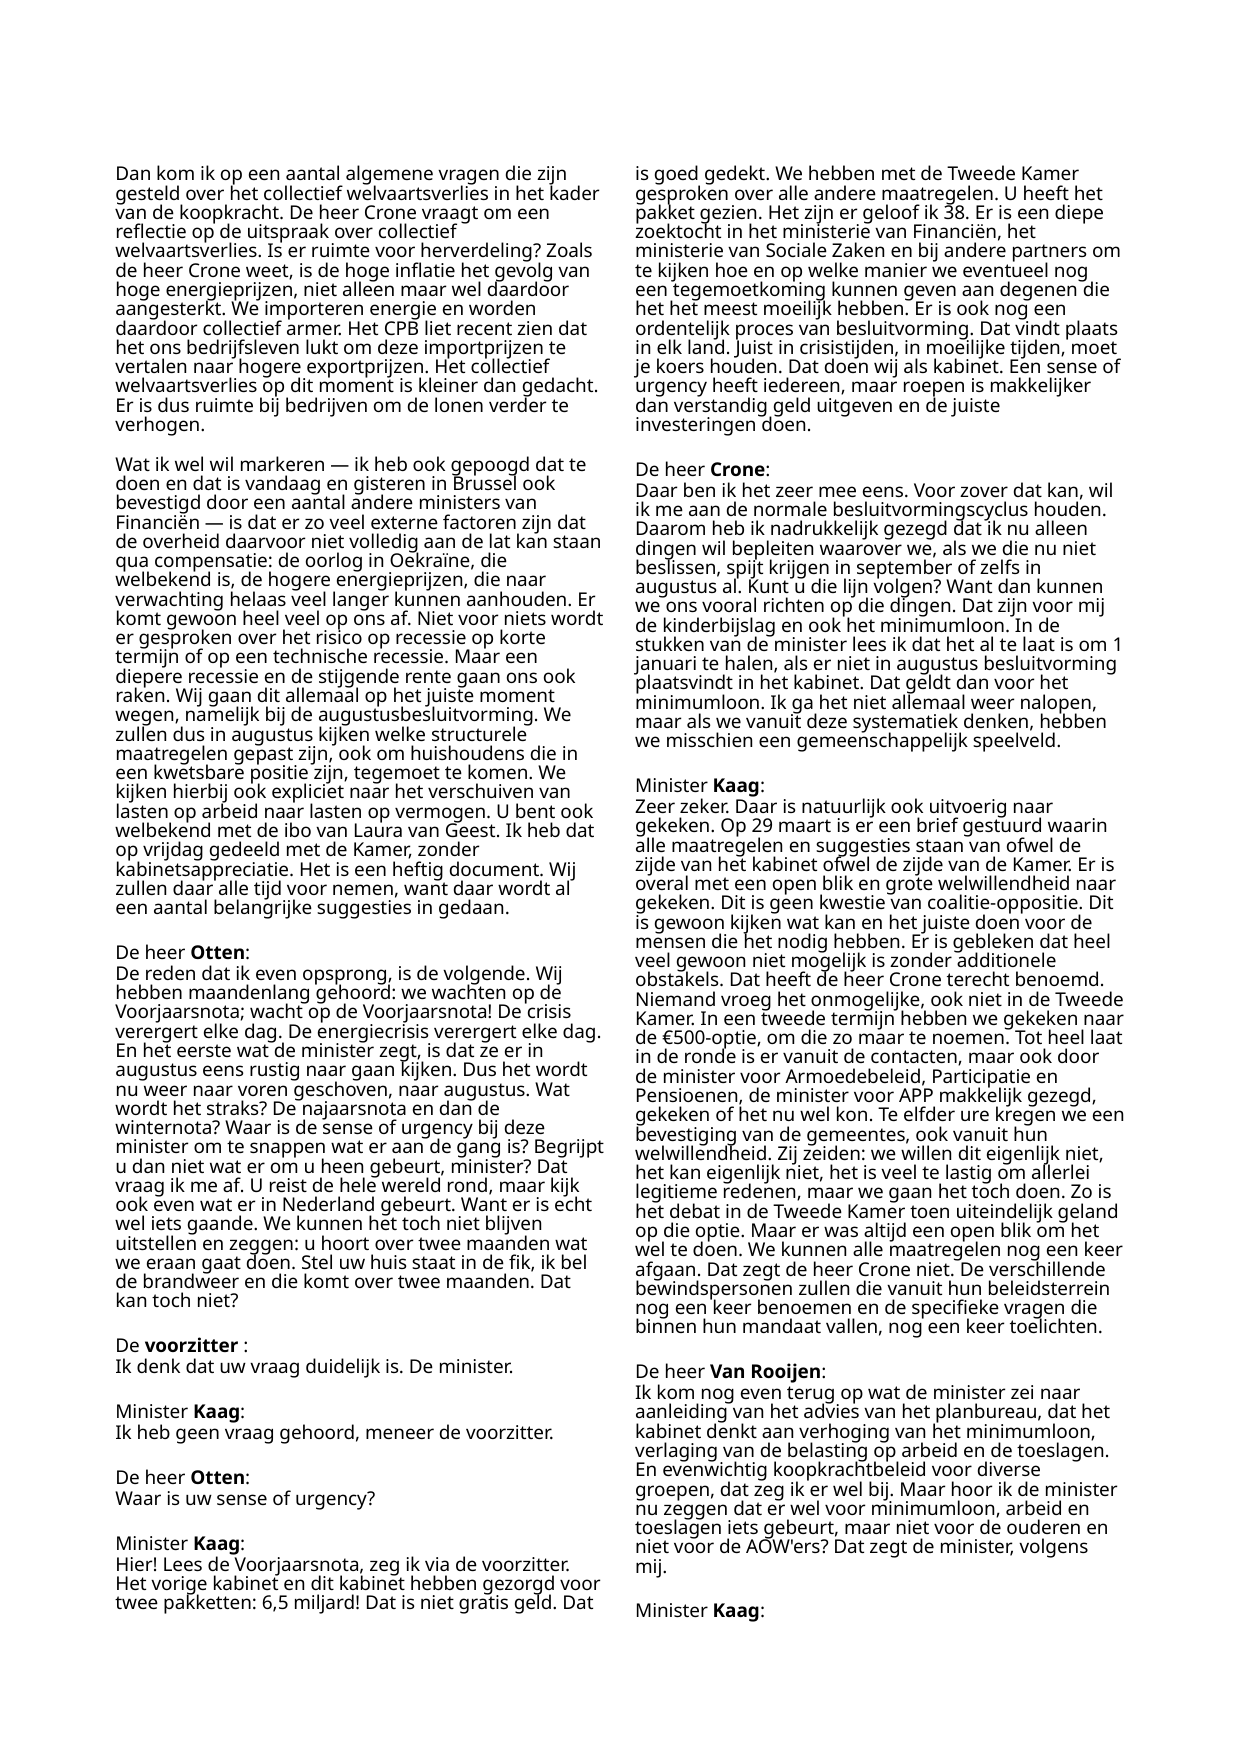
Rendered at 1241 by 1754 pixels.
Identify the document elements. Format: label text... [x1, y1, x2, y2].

text De heer Crone: [635, 456, 1125, 482]
text Wat ik wel wil markeren — ik heb ook gepoogd dat te doen en dat is vandaag en gisteren in Brussel ook bevestigd door een aantal andere ministers van Financiën — is dat er zo veel externe factoren zijn dat de overheid daarvoor niet volledig aan de lat kan staan qua compensatie: de oorlog in Oekraïne, die welbekend is, de hogere energieprijzen, die naar verwachting helaas veel langer kunnen aanhouden. Er komt gewoon heel veel op ons af. Niet voor niets wordt er gesproken over het risico op recessie op korte termijn of op een technische recessie. Maar een diepere recessie en de stijgende rente gaan ons ook raken. Wij gaan dit allemaal op het juiste moment wegen, namelijk bij de augustusbesluitvorming. We zullen dus in augustus kijken welke structurele maatregelen gepast zijn, ook om huishoudens die in een kwetsbare positie zijn, tegemoet te komen. We kijken hierbij ook expliciet naar het verschuiven van lasten op arbeid naar lasten op vermogen. U bent ook welbekend met de ibo van Laura van Geest. Ik heb dat op vrijdag gedeeld met de Kamer, zonder kabinetsappreciatie. Het is een heftig document. Wij zullen daar alle tijd voor nemen, want daar wordt al een aantal belangrijke suggesties in gedaan. [115, 456, 605, 918]
text Ik kom nog even terug op wat de minister zei naar aanleiding van het advies van het planbureau, dat het kabinet denkt aan verhoging van het minimumloon, verlaging van de belasting op arbeid en de toeslagen. En evenwichtig koopkrachtbeleid voor diverse groepen, dat zeg ik er wel bij. Maar hoor ik de minister nu zeggen dat er wel voor minimumloon, arbeid en toeslagen iets gebeurt, maar niet voor de ouderen en niet voor de AOW'ers? Dat zegt de minister, volgens mij. [635, 1384, 1125, 1577]
text is goed gedekt. We hebben met de Tweede Kamer gesproken over alle andere maatregelen. U heeft het pakket gezien. Het zijn er geloof ik 38. Er is een diepe zoektocht in het ministerie van Financiën, het ministerie van Sociale Zaken en bij andere partners om te kijken hoe en op welke manier we eventueel nog een tegemoetkoming kunnen geven aan degenen die het het meest moeilijk hebben. Er is ook nog een ordentelijk proces van besluitvorming. Dat vindt plaats in elk land. Juist in crisistijden, in moeilijke tijden, moet je koers houden. Dat doen wij als kabinet. Een sense of urgency heeft iedereen, maar roepen is makkelijker dan verstandig geld uitgeven en de juiste investeringen doen. [635, 165, 1125, 435]
text Minister Kaag: [115, 1530, 605, 1556]
text De reden dat ik even opsprong, is de volgende. Wij hebben maandenlang gehoord: we wachten op de Voorjaarsnota; wacht op de Voorjaarsnota! De crisis verergert elke dag. De energiecrisis verergert elke dag. En het eerste wat de minister zegt, is dat ze er in augustus eens rustig naar gaan kijken. Dus het wordt nu weer naar voren geschoven, naar augustus. Wat wordt het straks? De najaarsnota en dan de winternota? Waar is de sense of urgency bij deze minister om te snappen wat er aan de gang is? Begrijpt u dan niet wat er om u heen gebeurt, minister? Dat vraag ik me af. U reist de hele wereld rond, maar kijk ook even wat er in Nederland gebeurt. Want er is echt wel iets gaande. We kunnen het toch niet blijven uitstellen en zeggen: u hoort over twee maanden wat we eraan gaat doen. Stel uw huis staat in de fik, ik bel de brandweer en die komt over twee maanden. Dat kan toch niet? [115, 965, 605, 1312]
text De heer Van Rooijen: [635, 1358, 1125, 1384]
text Minister Kaag: [635, 1598, 1125, 1623]
text De heer Otten: [115, 1464, 605, 1490]
text Dan kom ik op een aantal algemene vragen die zijn gesteld over het collectief welvaartsverlies in het kader van de koopkracht. De heer Crone vraagt om een reflectie op de uitspraak over collectief welvaartsverlies. Is er ruimte voor herverdeling? Zoals de heer Crone weet, is de hoge inflatie het gevolg van hoge energieprijzen, niet alleen maar wel daardoor aangesterkt. We importeren energie en worden daardoor collectief armer. Het CPB liet recent zien dat het ons bedrijfsleven lukt om deze importprijzen te vertalen naar hogere exportprijzen. Het collectief welvaartsverlies op dit moment is kleiner dan gedacht. Er is dus ruimte bij bedrijven om de lonen verder te verhogen. [115, 165, 605, 435]
text Hier! Lees de Voorjaarsnota, zeg ik via de voorzitter. Het vorige kabinet en dit kabinet hebben gezorgd voor twee pakketten: 6,5 miljard! Dat is niet gratis geld. Dat [115, 1556, 605, 1614]
text Minister Kaag: [635, 772, 1125, 798]
text De voorzitter : [115, 1333, 605, 1358]
text De heer Otten: [115, 939, 605, 965]
text Waar is uw sense of urgency? [115, 1490, 605, 1509]
text Minister Kaag: [115, 1398, 605, 1424]
text Zeer zeker. Daar is natuurlijk ook uitvoerig naar gekeken. Op 29 maart is er een brief gestuurd waarin alle maatregelen en suggesties staan van ofwel de zijde van het kabinet ofwel de zijde van de Kamer. Er is overal met een open blik en grote welwillendheid naar gekeken. Dit is geen kwestie van coalitie-oppositie. Dit is gewoon kijken wat kan en het juiste doen voor de mensen die het nodig hebben. Er is gebleken dat heel veel gewoon niet mogelijk is zonder additionele obstakels. Dat heeft de heer Crone terecht benoemd. Niemand vroeg het onmogelijke, ook niet in de Tweede Kamer. In een tweede termijn hebben we gekeken naar de €500-optie, om die zo maar te noemen. Tot heel laat in de ronde is er vanuit de contacten, maar ook door de minister voor Armoedebeleid, Participatie en Pensioenen, de minister voor APP makkelijk gezegd, gekeken of het nu wel kon. Te elfder ure kregen we een bevestiging van de gemeentes, ook vanuit hun welwillendheid. Zij zeiden: we willen dit eigenlijk niet, het kan eigenlijk niet, het is veel te lastig om allerlei legitieme redenen, maar we gaan het toch doen. Zo is het debat in de Tweede Kamer toen uiteindelijk geland op die optie. Maar er was altijd een open blik om het wel te doen. We kunnen alle maatregelen nog een keer afgaan. Dat zegt de heer Crone niet. De verschillende bewindspersonen zullen die vanuit hun beleidsterrein nog een keer benoemen en de specifieke vragen die binnen hun mandaat vallen, nog een keer toelichten. [635, 798, 1125, 1338]
text Daar ben ik het zeer mee eens. Voor zover dat kan, wil ik me aan de normale besluitvormingscyclus houden. Daarom heb ik nadrukkelijk gezegd dat ik nu alleen dingen wil bepleiten waarover we, als we die nu niet beslissen, spijt krijgen in september of zelfs in augustus al. Kunt u die lijn volgen? Want dan kunnen we ons vooral richten op die dingen. Dat zijn voor mij de kinderbijslag en ook het minimumloon. In de stukken van de minister lees ik dat het al te laat is om 1 januari te halen, als er niet in augustus besluitvorming plaatsvindt in het kabinet. Dat geldt dan voor het minimumloon. Ik ga het niet allemaal weer nalopen, maar als we vanuit deze systematiek denken, hebben we misschien een gemeenschappelijk speelveld. [635, 482, 1125, 751]
text Ik heb geen vraag gehoord, meneer de voorzitter. [115, 1424, 605, 1443]
text Ik denk dat uw vraag duidelijk is. De minister. [115, 1358, 605, 1378]
